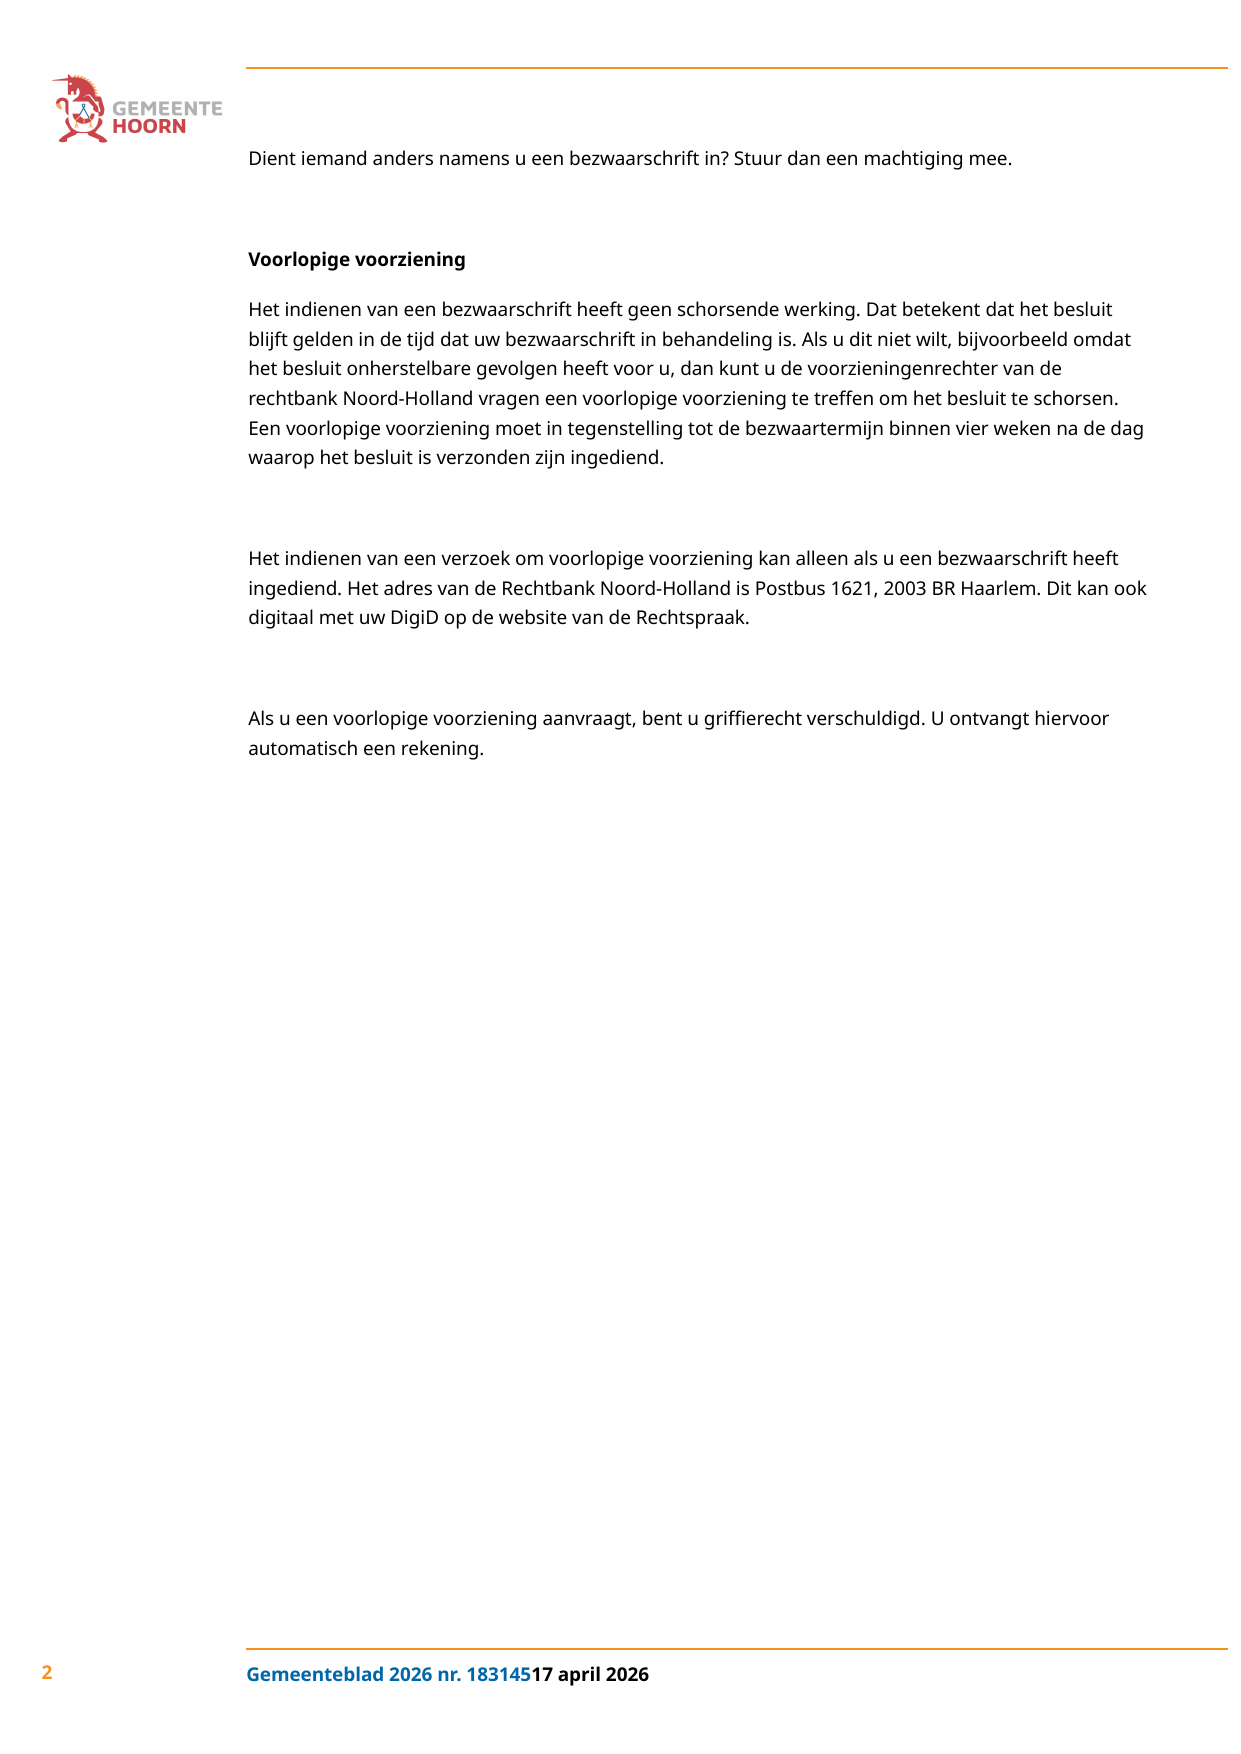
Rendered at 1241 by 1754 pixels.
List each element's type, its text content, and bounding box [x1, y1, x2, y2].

text Als u een voorlopige voorziening aanvraagt, bent u griffierecht verschuldigd. U ontvangt hiervoor automatisch een rekening. [248, 705, 1152, 761]
text Voorlopige voorziening [248, 246, 1152, 272]
text Het indienen van een bezwaarschrift heeft geen schorsende werking. Dat betekent dat het besluit blijft gelden in de tijd dat uw bezwaarschrift in behandeling is. Als u dit niet wilt, bijvoorbeeld omdat het besluit onherstelbare gevolgen heeft voor u, dan kunt u de voorzieningenrechter van de rechtbank Noord-Holland vragen een voorlopige voorziening te treffen om het besluit te schorsen. Een voorlopige voorziening moet in tegenstelling tot de bezwaartermijn binnen vier weken na de dag waarop het besluit is verzonden zijn ingediend. [248, 296, 1152, 470]
picture [41, 47, 231, 172]
text Dient iemand anders namens u een bezwaarschrift in? Stuur dan een machtiging mee. [248, 145, 1152, 171]
text Het indienen van een verzoek om voorlopige voorziening kan alleen als u een bezwaarschrift heeft ingediend. Het adres van de Rechtbank Noord-Holland is Postbus 1621, 2003 BR Haarlem. Dit kan ook digitaal met uw DigiD op de website van de Rechtspraak. [248, 545, 1152, 630]
